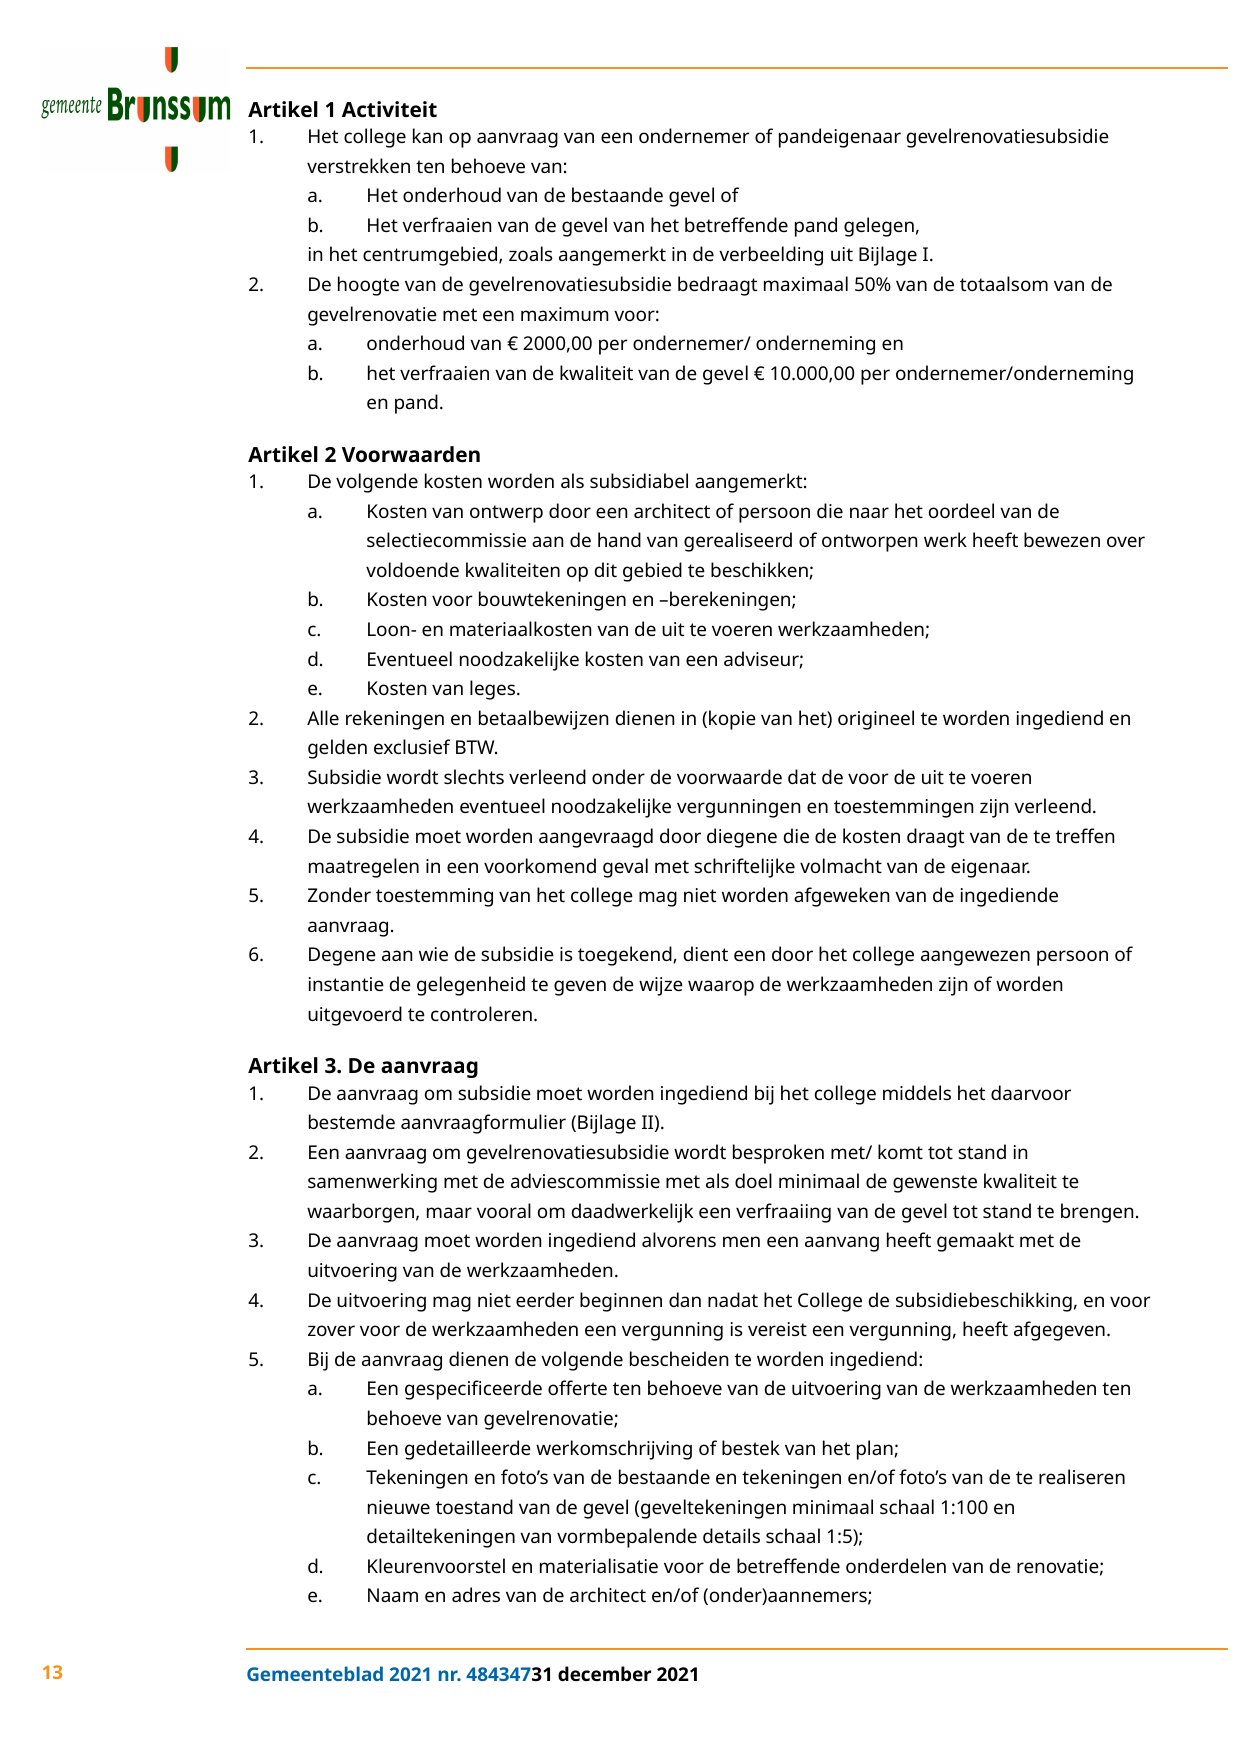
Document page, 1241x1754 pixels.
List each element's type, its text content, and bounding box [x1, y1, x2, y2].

list Een aanvraag om gevelrenovatiesubsidie wordt besproken met/ komt tot stand in samenwerking met de adviescommissie met als doel minimaal de gewenste kwaliteit te waarborgen, maar vooral om daadwerkelijk een verfraaiing van de gevel tot stand te brengen. [248, 1139, 1152, 1224]
text Artikel 1 Activiteit [248, 95, 1152, 123]
text Artikel 3. De aanvraag [248, 1051, 1152, 1080]
list Eventueel noodzakelijke kosten van een adviseur; [307, 646, 1152, 672]
list De volgende kosten worden als subsidiabel aangemerkt: [248, 468, 1152, 494]
list Een gedetailleerde werkomschrijving of bestek van het plan; [307, 1435, 1152, 1460]
list onderhoud van € 2000,00 per ondernemer/ onderneming en [307, 330, 1152, 356]
list De aanvraag om subsidie moet worden ingediend bij het college middels het daarvoor bestemde aanvraagformulier (Bijlage II). [248, 1080, 1152, 1135]
list in het centrumgebied, zoals aangemerkt in de verbeelding uit Bijlage I. [248, 242, 1152, 267]
list Kosten van leges. [307, 675, 1152, 701]
list Het verfraaien van de gevel van het betreffende pand gelegen, [307, 212, 1152, 238]
list De subsidie moet worden aangevraagd door diegene die de kosten draagt van de te treffen maatregelen in een voorkomend geval met schriftelijke volmacht van de eigenaar. [248, 823, 1152, 879]
list Kleurenvoorstel en materialisatie voor de betreffende onderdelen van de renovatie; [307, 1553, 1152, 1579]
list Zonder toestemming van het college mag niet worden afgeweken van de ingediende aanvraag. [248, 882, 1152, 938]
list Subsidie wordt slechts verleend onder de voorwaarde dat de voor de uit te voeren werkzaamheden eventueel noodzakelijke vergunningen en toestemmingen zijn verleend. [248, 764, 1152, 819]
list De uitvoering mag niet eerder beginnen dan nadat het College de subsidiebeschikking, en voor zover voor de werkzaamheden een vergunning is vereist een vergunning, heeft afgegeven. [248, 1287, 1152, 1342]
list Loon- en materiaalkosten van de uit te voeren werkzaamheden; [307, 616, 1152, 642]
list De hoogte van de gevelrenovatiesubsidie bedraagt maximaal 50% van de totaalsom van de gevelrenovatie met een maximum voor: [248, 271, 1152, 326]
list De aanvraag moet worden ingediend alvorens men een aanvang heeft gemaakt met de uitvoering van de werkzaamheden. [248, 1228, 1152, 1283]
picture [41, 47, 231, 172]
list Kosten van ontwerp door een architect of persoon die naar het oordeel van de selectiecommissie aan de hand van gerealiseerd of ontworpen werk heeft bewezen over voldoende kwaliteiten op dit gebied te beschikken; [307, 498, 1152, 583]
list Bij de aanvraag dienen de volgende bescheiden te worden ingediend: [248, 1346, 1152, 1372]
text Artikel 2 Voorwaarden [248, 440, 1152, 468]
list het verfraaien van de kwaliteit van de gevel € 10.000,00 per ondernemer/onderneming en pand. [307, 360, 1152, 415]
list Het college kan op aanvraag van een ondernemer of pandeigenaar gevelrenovatiesubsidie verstrekken ten behoeve van: [248, 123, 1152, 178]
list Alle rekeningen en betaalbewijzen dienen in (kopie van het) origineel te worden ingediend en gelden exclusief BTW. [248, 705, 1152, 760]
list Het onderhoud van de bestaande gevel of [307, 182, 1152, 208]
list Een gespecificeerde offerte ten behoeve van de uitvoering van de werkzaamheden ten behoeve van gevelrenovatie; [307, 1376, 1152, 1431]
list Tekeningen en foto’s van de bestaande en tekeningen en/of foto’s van de te realiseren nieuwe toestand van de gevel (geveltekeningen minimaal schaal 1:100 en detailtekeningen van vormbepalende details schaal 1:5); [307, 1464, 1152, 1549]
list Kosten voor bouwtekeningen en –berekeningen; [307, 587, 1152, 612]
list Degene aan wie de subsidie is toegekend, dient een door het college aangewezen persoon of instantie de gelegenheid te geven de wijze waarop de werkzaamheden zijn of worden uitgevoerd te controleren. [248, 942, 1152, 1027]
list Naam en adres van de architect en/of (onder)aannemers; [307, 1583, 1152, 1608]
